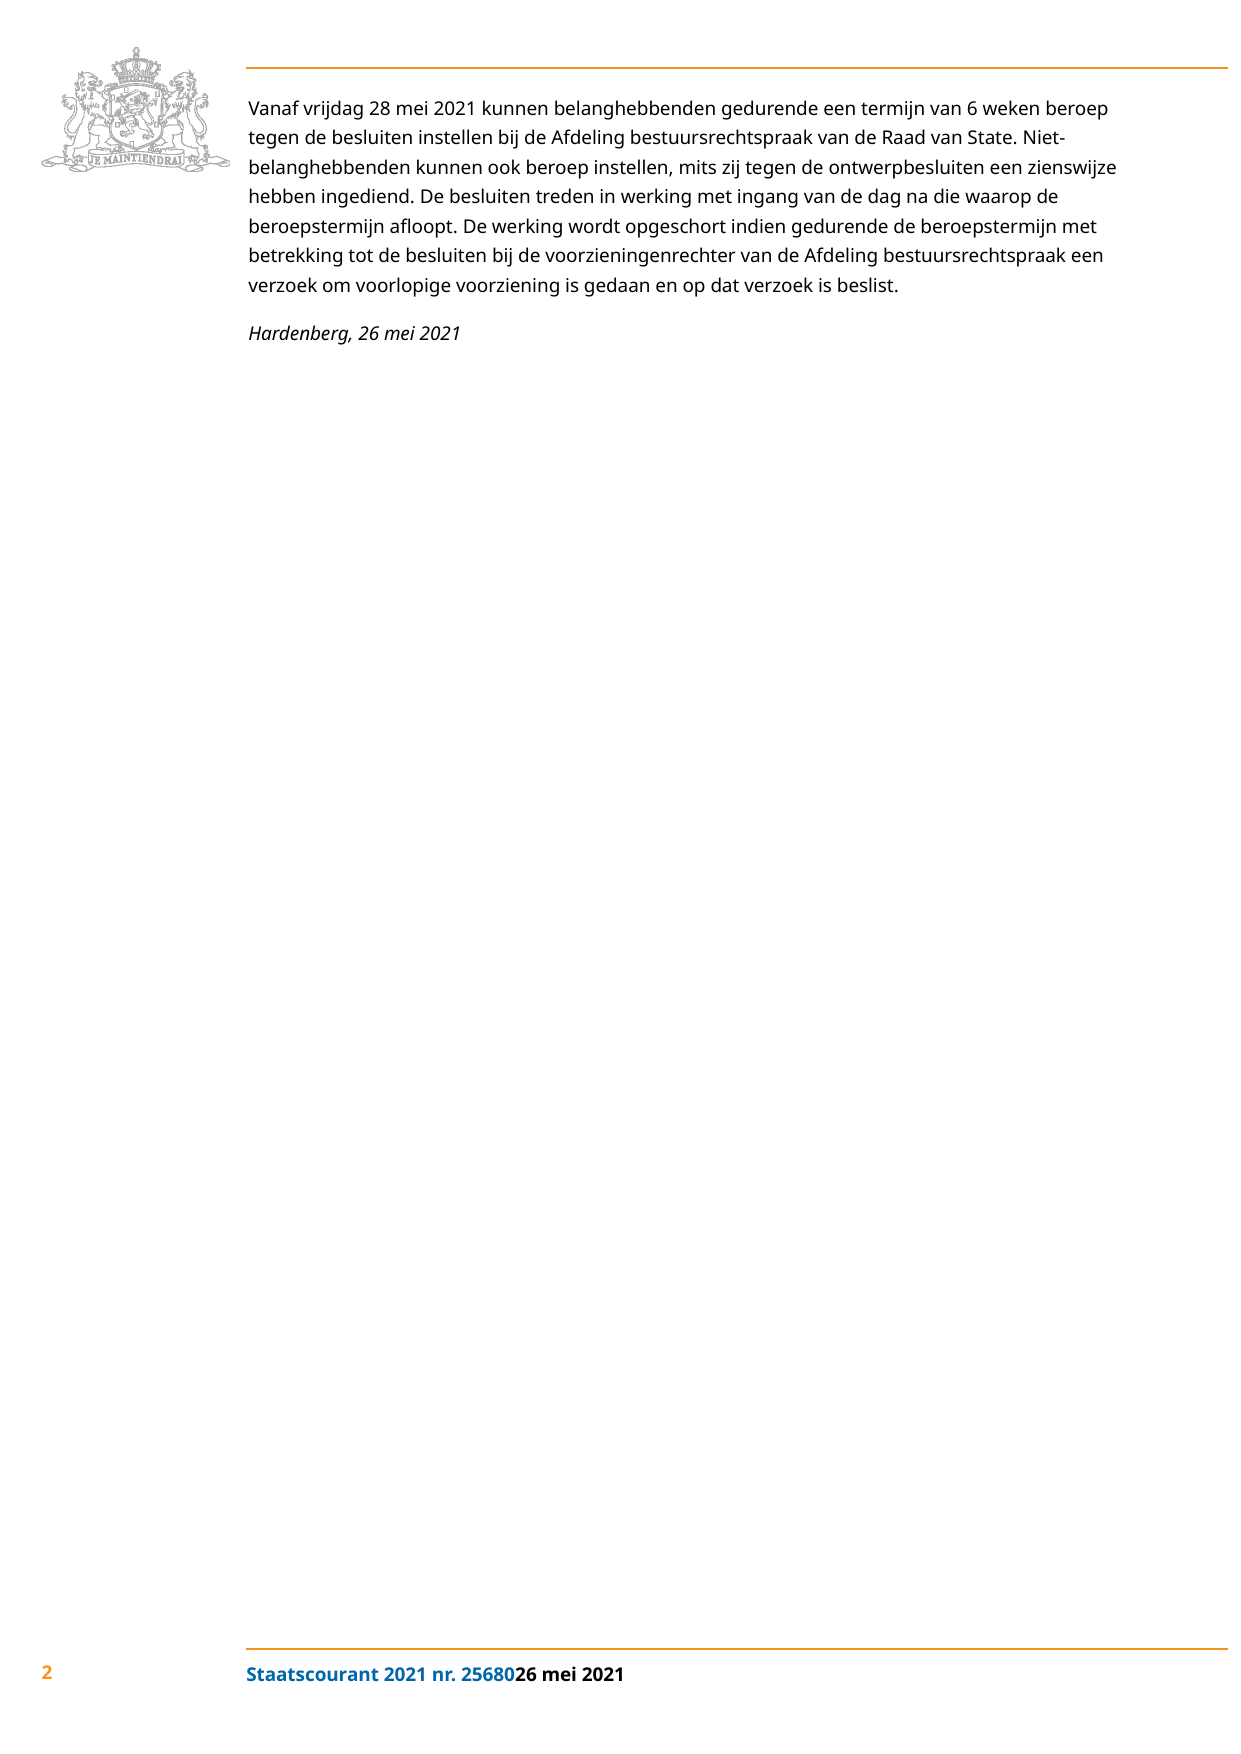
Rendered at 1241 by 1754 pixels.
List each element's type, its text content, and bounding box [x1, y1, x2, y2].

text Vanaf vrijdag 28 mei 2021 kunnen belanghebbenden gedurende een termijn van 6 weken beroep tegen de besluiten instellen bij de Afdeling bestuursrechtspraak van de Raad van State. Niet-belanghebbenden kunnen ook beroep instellen, mits zij tegen de ontwerpbesluiten een zienswijze hebben ingediend. De besluiten treden in werking met ingang van de dag na die waarop de beroepstermijn afloopt. De werking wordt opgeschort indien gedurende de beroepstermijn met betrekking tot de besluiten bij de voorzieningenrechter van de Afdeling bestuursrechtspraak een verzoek om voorlopige voorziening is gedaan en op dat verzoek is beslist. [248, 95, 1152, 298]
text Hardenberg, 26 mei 2021 [248, 320, 1152, 346]
picture [41, 47, 231, 172]
